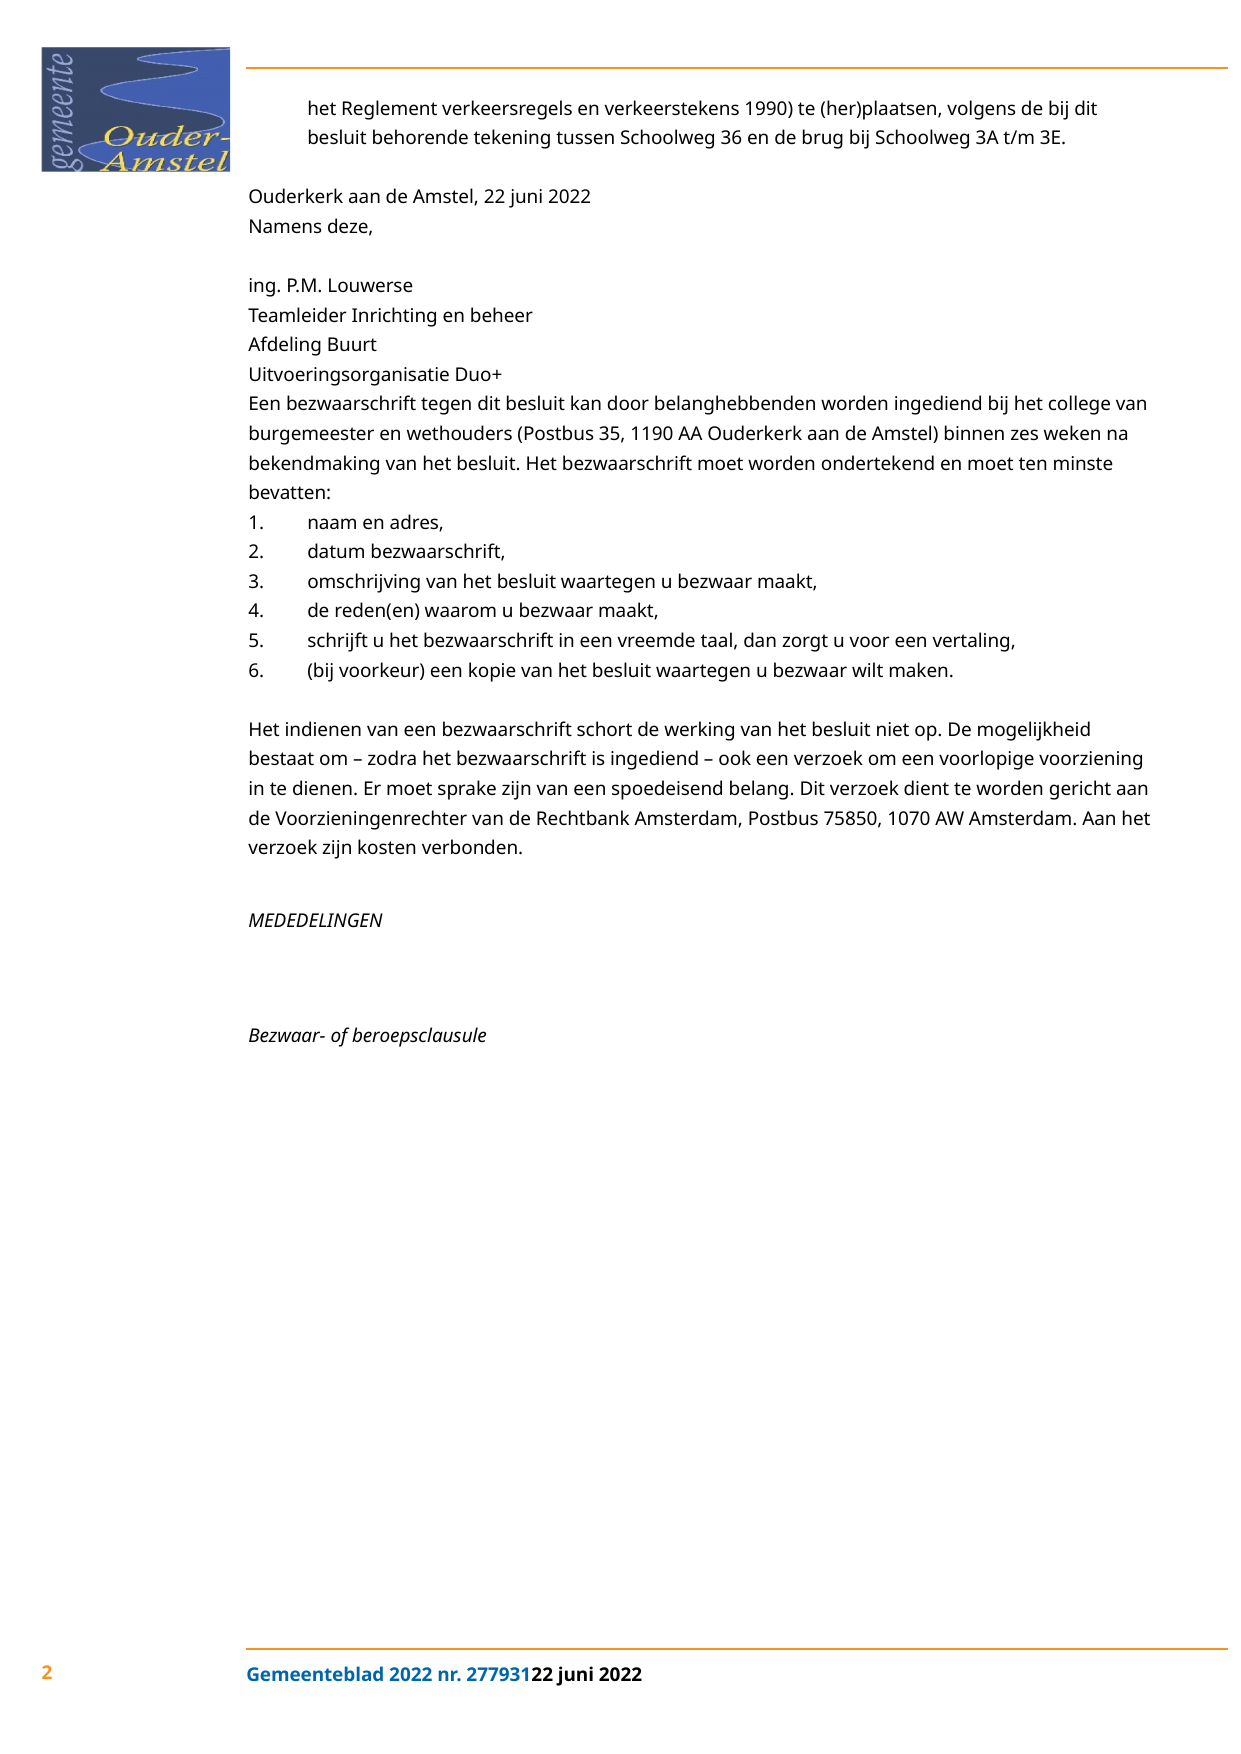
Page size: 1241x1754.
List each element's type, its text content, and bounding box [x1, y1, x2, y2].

text Afdeling Buurt [248, 331, 1152, 357]
text Teamleider Inrichting en beheer [248, 302, 1152, 328]
list de reden(en) waarom u bezwaar maakt, [248, 598, 1152, 623]
text Bezwaar- of beroepsclausule [248, 1027, 1152, 1047]
list (bij voorkeur) een kopie van het besluit waartegen u bezwaar wilt maken. [248, 657, 1152, 683]
text MEDEDELINGEN [248, 907, 1152, 933]
picture [41, 47, 231, 172]
list het Reglement verkeersregels en verkeerstekens 1990) te (her)plaatsen, volgens de bij dit besluit behorende tekening tussen Schoolweg 36 en de brug bij Schoolweg 3A t/m 3E. [248, 95, 1152, 150]
text Ouderkerk aan de Amstel, 22 juni 2022 [248, 183, 1152, 209]
list schrijft u het bezwaarschrift in een vreemde taal, dan zorgt u voor een vertaling, [248, 627, 1152, 653]
list datum bezwaarschrift, [248, 538, 1152, 564]
text Het indienen van een bezwaarschrift schort de werking van het besluit niet op. De mogelijkheid bestaat om – zodra het bezwaarschrift is ingediend – ook een verzoek om een voorlopige voorziening in te dienen. Er moet sprake zijn van een spoedeisend belang. Dit verzoek dient te worden gericht aan de Voorzieningenrechter van de Rechtbank Amsterdam, Postbus 75850, 1070 AW Amsterdam. Aan het verzoek zijn kosten verbonden. [248, 716, 1152, 860]
text Uitvoeringsorganisatie Duo+ [248, 361, 1152, 387]
text ing. P.M. Louwerse [248, 272, 1152, 298]
list omschrijving van het besluit waartegen u bezwaar maakt, [248, 568, 1152, 594]
text Een bezwaarschrift tegen dit besluit kan door belanghebbenden worden ingediend bij het college van burgemeester en wethouders (Postbus 35, 1190 AA Ouderkerk aan de Amstel) binnen zes weken na bekendmaking van het besluit. Het bezwaarschrift moet worden ondertekend en moet ten minste bevatten: [248, 391, 1152, 505]
list naam en adres, [248, 509, 1152, 535]
text Namens deze, [248, 213, 1152, 239]
